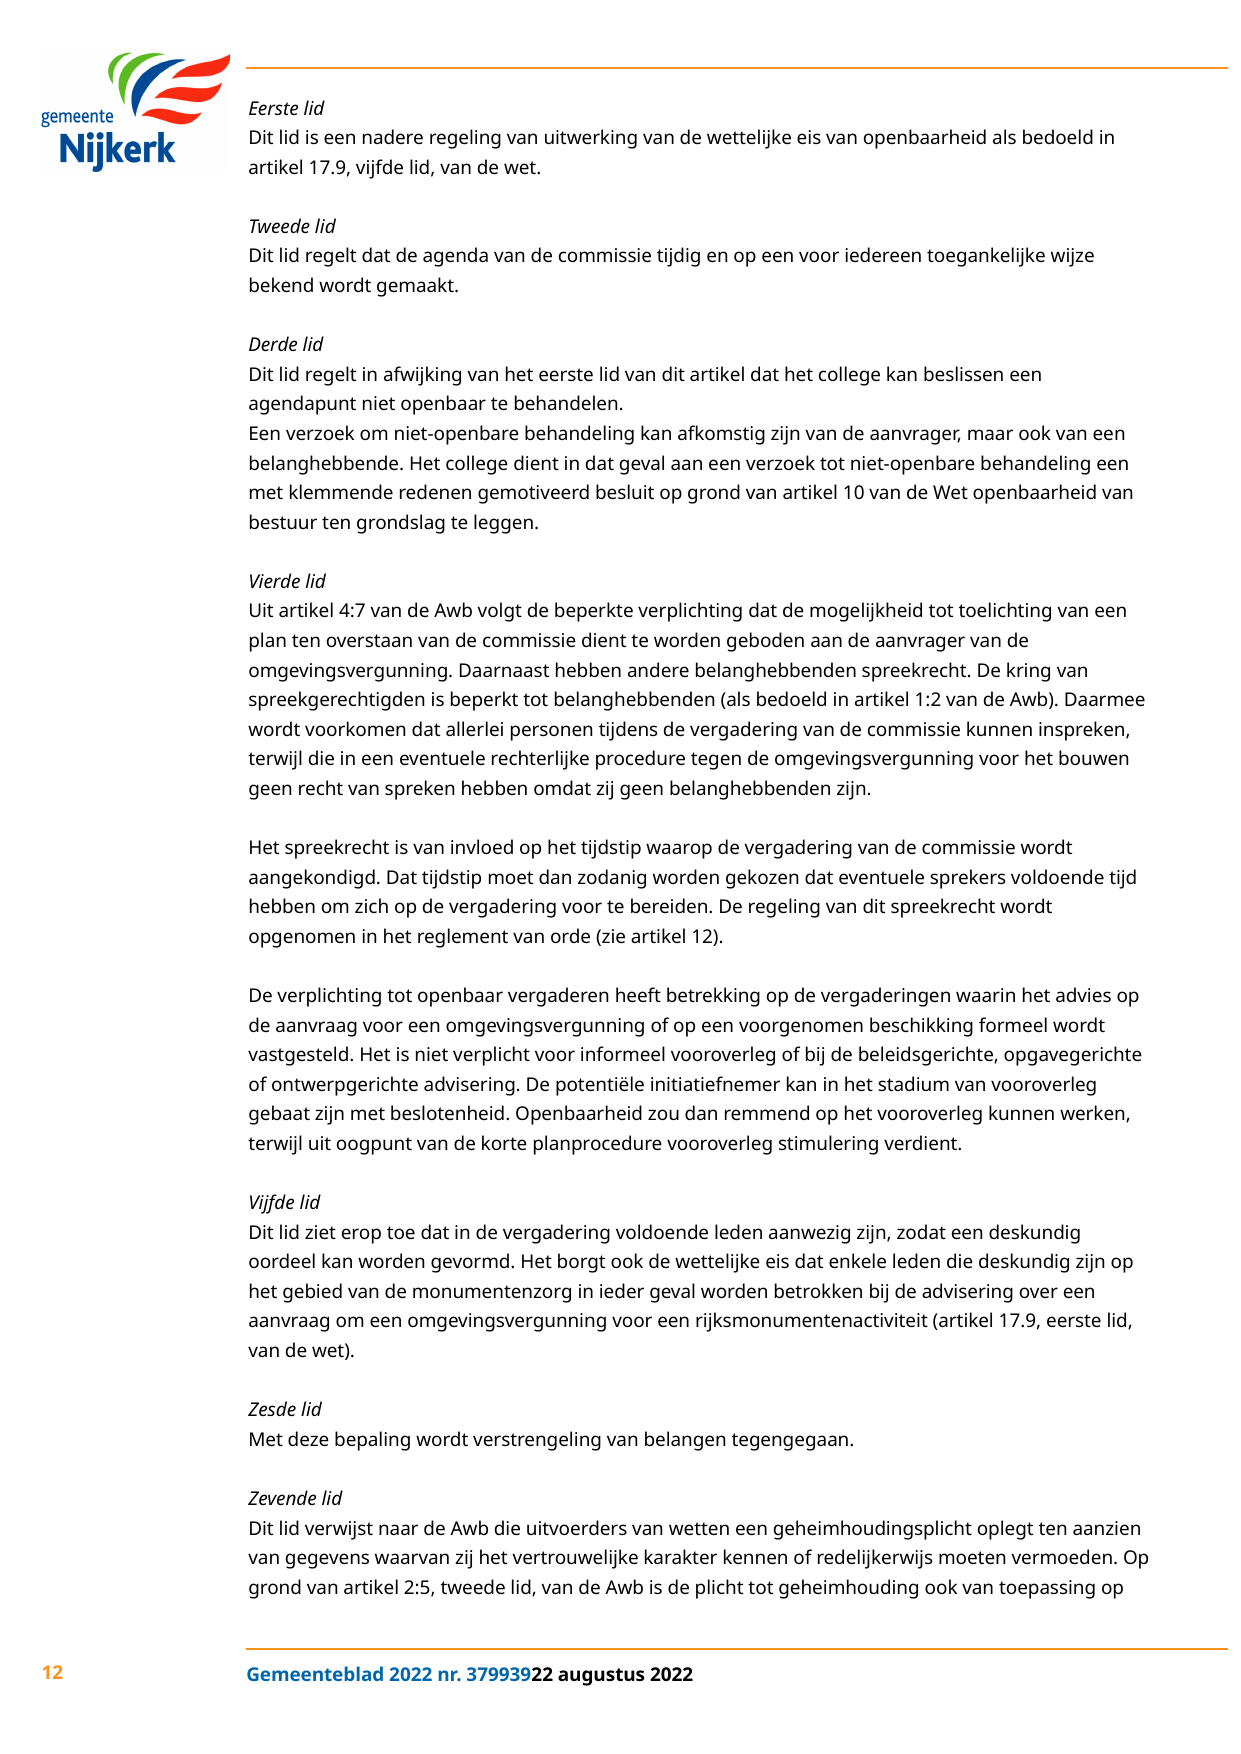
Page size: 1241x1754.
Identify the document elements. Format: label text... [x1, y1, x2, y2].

text De verplichting tot openbaar vergaderen heeft betrekking op de vergaderingen waarin het advies op de aanvraag voor een omgevingsvergunning of op een voorgenomen beschikking formeel wordt vastgesteld. Het is niet verplicht voor informeel vooroverleg of bij de beleidsgerichte, opgavegerichte of ontwerpgerichte advisering. De potentiële initiatiefnemer kan in het stadium van vooroverleg gebaat zijn met beslotenheid. Openbaarheid zou dan remmend op het vooroverleg kunnen werken, terwijl uit oogpunt van de korte planprocedure vooroverleg stimulering verdient. [248, 982, 1152, 1156]
text Eerste lid [248, 95, 1152, 121]
text Met deze bepaling wordt verstrengeling van belangen tegengegaan. [248, 1426, 1152, 1452]
text Een verzoek om niet-openbare behandeling kan afkomstig zijn van de aanvrager, maar ook van een belanghebbende. Het college dient in dat geval aan een verzoek tot niet-openbare behandeling een met klemmende redenen gemotiveerd besluit op grond van artikel 10 van de Wet openbaarheid van bestuur ten grondslag te leggen. [248, 420, 1152, 535]
text Dit lid verwijst naar de Awb die uitvoerders van wetten een geheimhoudingsplicht oplegt ten aanzien van gegevens waarvan zij het vertrouwelijke karakter kennen of redelijkerwijs moeten vermoeden. Op grond van artikel 2:5, tweede lid, van de Awb is de plicht tot geheimhouding ook van toepassing op [248, 1515, 1152, 1600]
text Dit lid regelt dat de agenda van de commissie tijdig en op een voor iedereen toegankelijke wijze bekend wordt gemaakt. [248, 243, 1152, 298]
picture [41, 47, 231, 172]
text Uit artikel 4:7 van de Awb volgt de beperkte verplichting dat de mogelijkheid tot toelichting van een plan ten overstaan van de commissie dient te worden geboden aan de aanvrager van de omgevingsvergunning. Daarnaast hebben andere belanghebbenden spreekrecht. De kring van spreekgerechtigden is beperkt tot belanghebbenden (als bedoeld in artikel 1:2 van de Awb). Daarmee wordt voorkomen dat allerlei personen tijdens de vergadering van de commissie kunnen inspreken, terwijl die in een eventuele rechterlijke procedure tegen de omgevingsvergunning voor het bouwen geen recht van spreken hebben omdat zij geen belanghebbenden zijn. [248, 598, 1152, 801]
text Dit lid ziet erop toe dat in de vergadering voldoende leden aanwezig zijn, zodat een deskundig oordeel kan worden gevormd. Het borgt ook de wettelijke eis dat enkele leden die deskundig zijn op het gebied van de monumentenzorg in ieder geval worden betrokken bij de advisering over een aanvraag om een omgevingsvergunning voor een rijksmonumentenactiviteit (artikel 17.9, eerste lid, van de wet). [248, 1219, 1152, 1363]
text Vijfde lid [248, 1189, 1152, 1215]
text Het spreekrecht is van invloed op het tijdstip waarop de vergadering van de commissie wordt aangekondigd. Dat tijdstip moet dan zodanig worden gekozen dat eventuele sprekers voldoende tijd hebben om zich op de vergadering voor te bereiden. De regeling van dit spreekrecht wordt opgenomen in het reglement van orde (zie artikel 12). [248, 834, 1152, 949]
text Derde lid [248, 331, 1152, 357]
text Vierde lid [248, 568, 1152, 594]
text Dit lid is een nadere regeling van uitwerking van de wettelijke eis van openbaarheid als bedoeld in artikel 17.9, vijfde lid, van de wet. [248, 124, 1152, 180]
text Dit lid regelt in afwijking van het eerste lid van dit artikel dat het college kan beslissen een agendapunt niet openbaar te behandelen. [248, 361, 1152, 416]
text Zesde lid [248, 1396, 1152, 1422]
text Zevende lid [248, 1485, 1152, 1511]
text Tweede lid [248, 213, 1152, 239]
